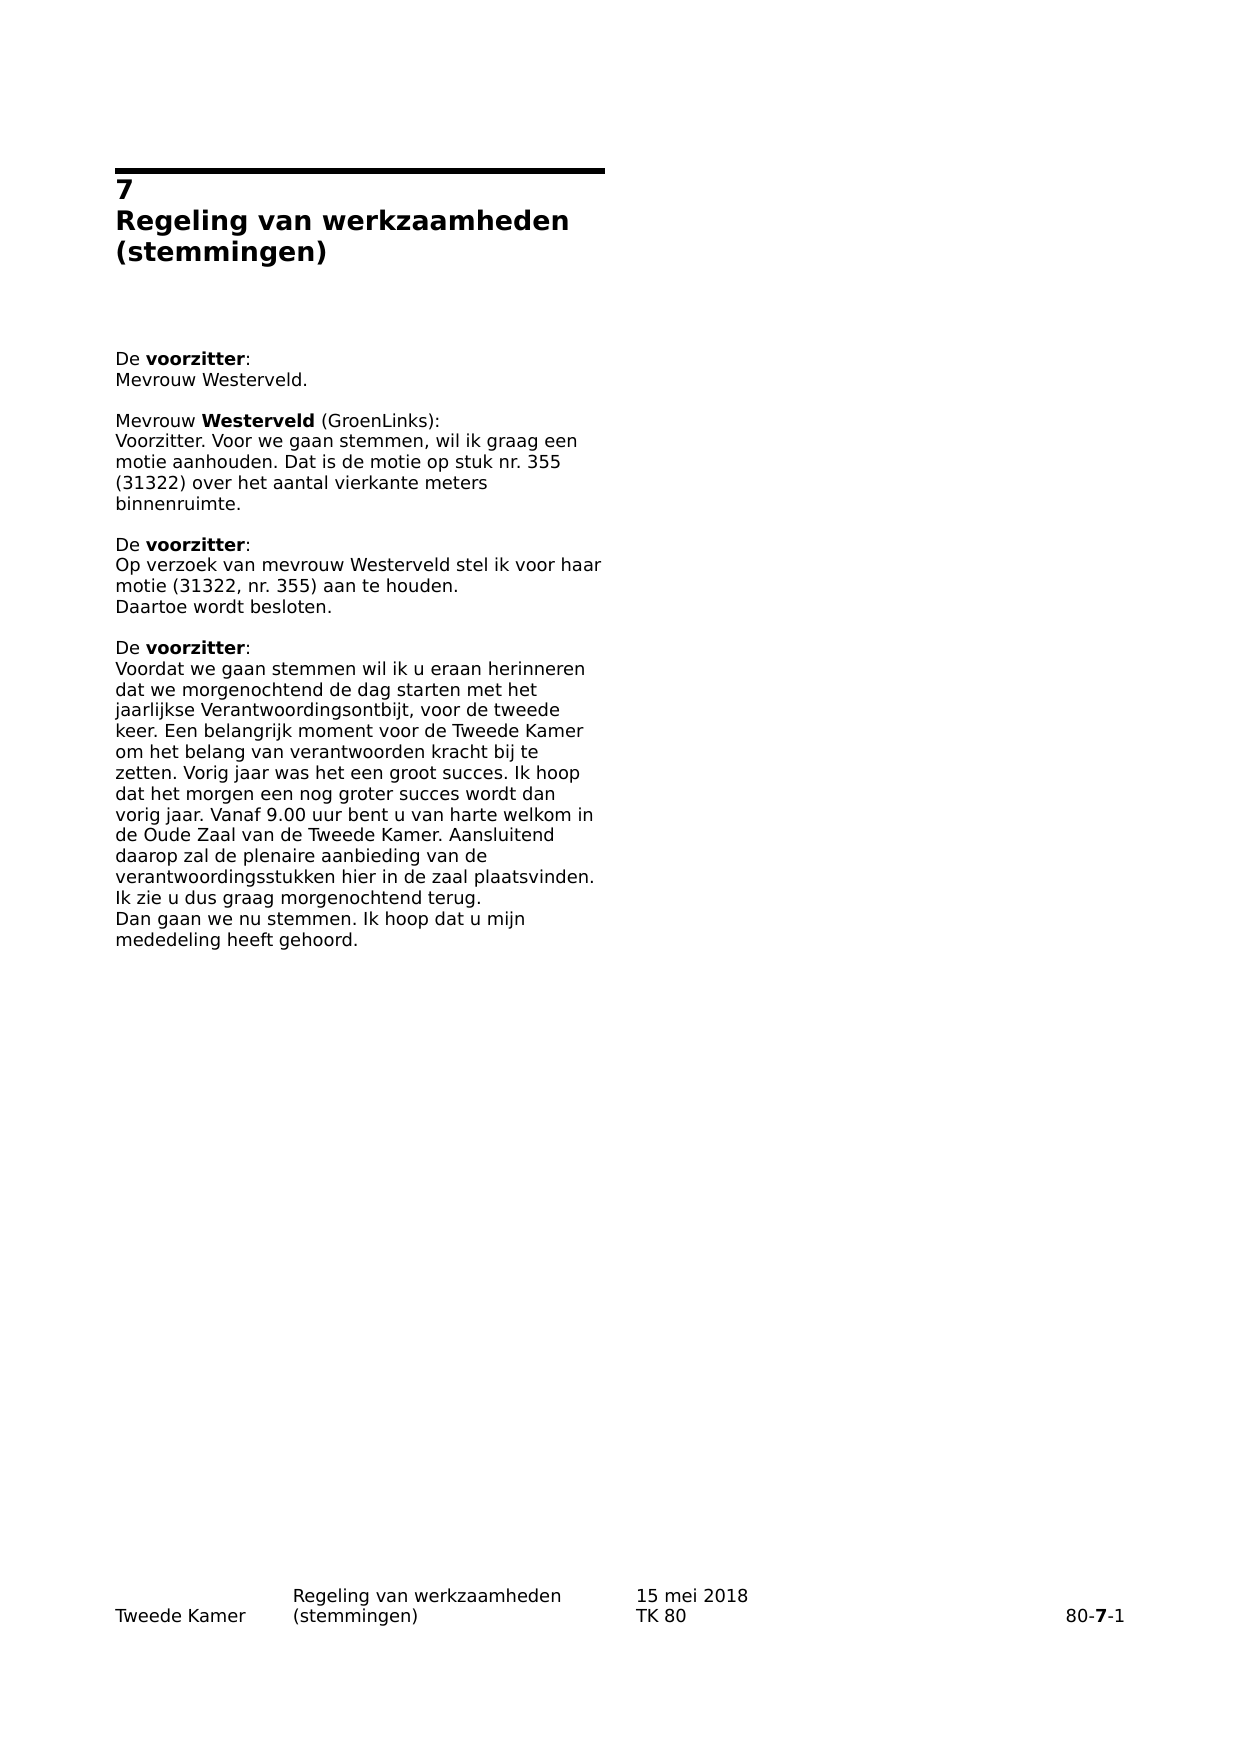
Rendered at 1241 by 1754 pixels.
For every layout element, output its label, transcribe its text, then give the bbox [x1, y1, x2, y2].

text Voordat we gaan stemmen wil ik u eraan herinneren dat we morgenochtend de dag starten met het jaarlijkse Verantwoordingsontbijt, voor de tweede keer. Een belangrijk moment voor de Tweede Kamer om het belang van verantwoorden kracht bij te zetten. Vorig jaar was het een groot succes. Ik hoop dat het morgen een nog groter succes wordt dan vorig jaar. Vanaf 9.00 uur bent u van harte welkom in de Oude Zaal van de Tweede Kamer. Aansluitend daarop zal de plenaire aanbieding van de verantwoordingsstukken hier in de zaal plaatsvinden. Ik zie u dus graag morgenochtend terug. [115, 658, 605, 908]
text Mevrouw Westerveld (GroenLinks): [115, 410, 605, 431]
text Dan gaan we nu stemmen. Ik hoop dat u mijn mededeling heeft gehoord. [115, 908, 605, 950]
title 7 Regeling van werkzaamheden (stemmingen) [115, 174, 605, 268]
text Voorzitter. Voor we gaan stemmen, wil ik graag een motie aanhouden. Dat is de motie op stuk nr. 355 (31322) over het aantal vierkante meters binnenruimte. [115, 431, 605, 514]
text Op verzoek van mevrouw Westerveld stel ik voor haar motie (31322, nr. 355) aan te houden. [115, 555, 605, 597]
text De voorzitter: [115, 534, 605, 555]
text Mevrouw Westerveld. [115, 369, 605, 390]
text De voorzitter: [115, 638, 605, 658]
text Daartoe wordt besloten. [115, 597, 605, 618]
text De voorzitter: [115, 349, 605, 369]
